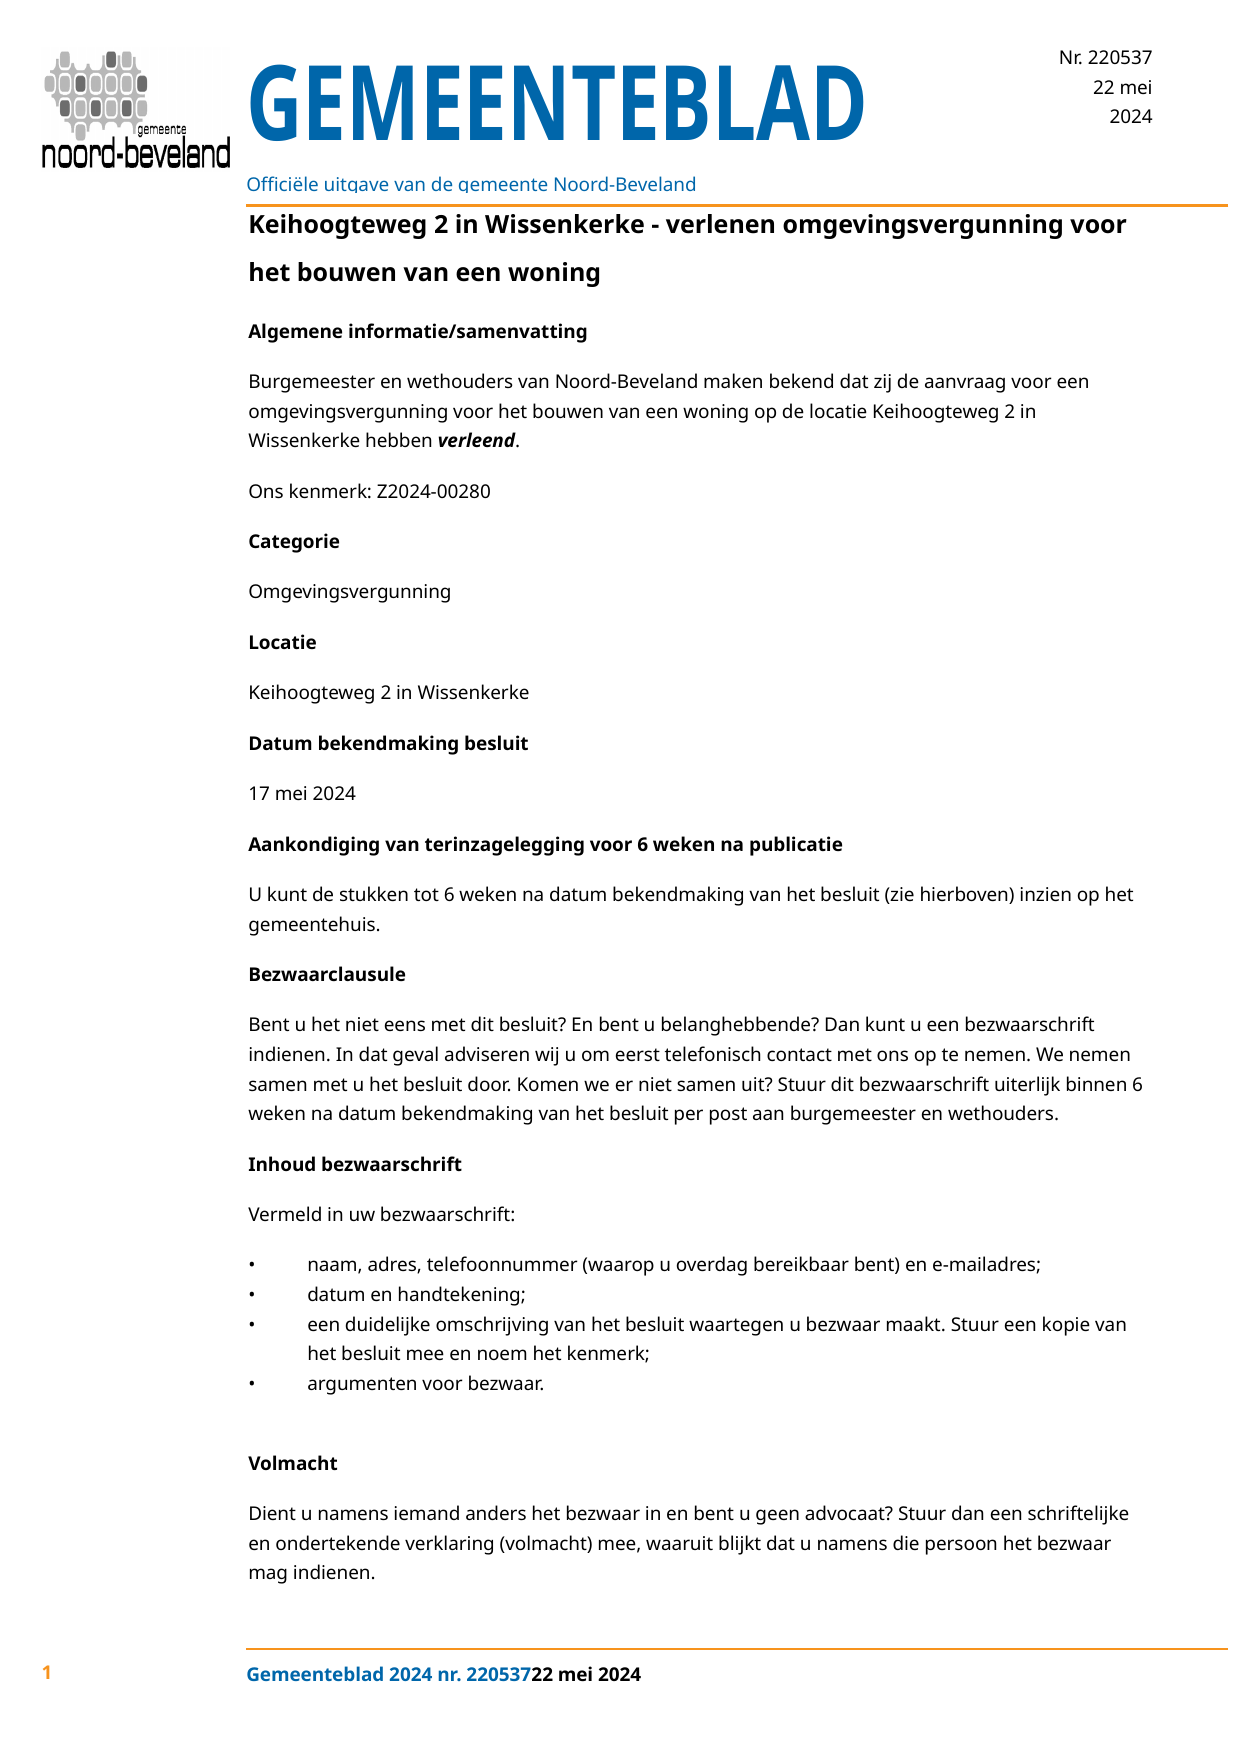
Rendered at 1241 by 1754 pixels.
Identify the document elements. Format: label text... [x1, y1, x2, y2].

text Keihoogteweg 2 in Wissenkerke [248, 679, 1152, 705]
picture [41, 47, 231, 172]
text Vermeld in uw bezwaarschrift: [248, 1201, 1152, 1227]
text Inhoud bezwaarschrift [248, 1151, 1152, 1177]
text Dient u namens iemand anders het bezwaar in en bent u geen advocaat? Stuur dan een schriftelijke en ondertekende verklaring (volmacht) mee, waaruit blijkt dat u namens die persoon het bezwaar mag indienen. [248, 1500, 1152, 1585]
text Aankondiging van terinzagelegging voor 6 weken na publicatie [248, 831, 1152, 857]
text Bent u het niet eens met dit besluit? En bent u belanghebbende? Dan kunt u een bezwaarschrift indienen. In dat geval adviseren wij u om eerst telefonisch contact met ons op te nemen. We nemen samen met u het besluit door. Komen we er niet samen uit? Stuur dit bezwaarschrift uiterlijk binnen 6 weken na datum bekendmaking van het besluit per post aan burgemeester en wethouders. [248, 1012, 1152, 1126]
text Omgevingsvergunning [248, 579, 1152, 604]
list een duidelijke omschrijving van het besluit waartegen u bezwaar maakt. Stuur een kopie van het besluit mee en noem het kenmerk; [248, 1311, 1152, 1366]
text Ons kenmerk: Z2024-00280 [248, 478, 1152, 504]
text Datum bekendmaking besluit [248, 730, 1152, 756]
text Locatie [248, 629, 1152, 655]
text U kunt de stukken tot 6 weken na datum bekendmaking van het besluit (zie hierboven) inzien op het gemeentehuis. [248, 881, 1152, 937]
text Burgemeester en wethouders van Noord-Beveland maken bekend dat zij de aanvraag voor een omgevingsvergunning voor het bouwen van een woning op de locatie Keihoogteweg 2 in Wissenkerke hebben verleend. [248, 368, 1152, 453]
text Bezwaarclausule [248, 961, 1152, 987]
text Volmacht [248, 1450, 1152, 1476]
text Keihoogteweg 2 in Wissenkerke - verlenen omgevingsvergunning voor het bouwen van een woning [248, 207, 1152, 288]
list datum en handtekening; [248, 1281, 1152, 1307]
text Algemene informatie/samenvatting [248, 318, 1152, 344]
text Categorie [248, 528, 1152, 554]
text 17 mei 2024 [248, 780, 1152, 806]
list naam, adres, telefoonnummer (waarop u overdag bereikbaar bent) en e-mailadres; [248, 1252, 1152, 1277]
list argumenten voor bezwaar. [248, 1370, 1152, 1396]
